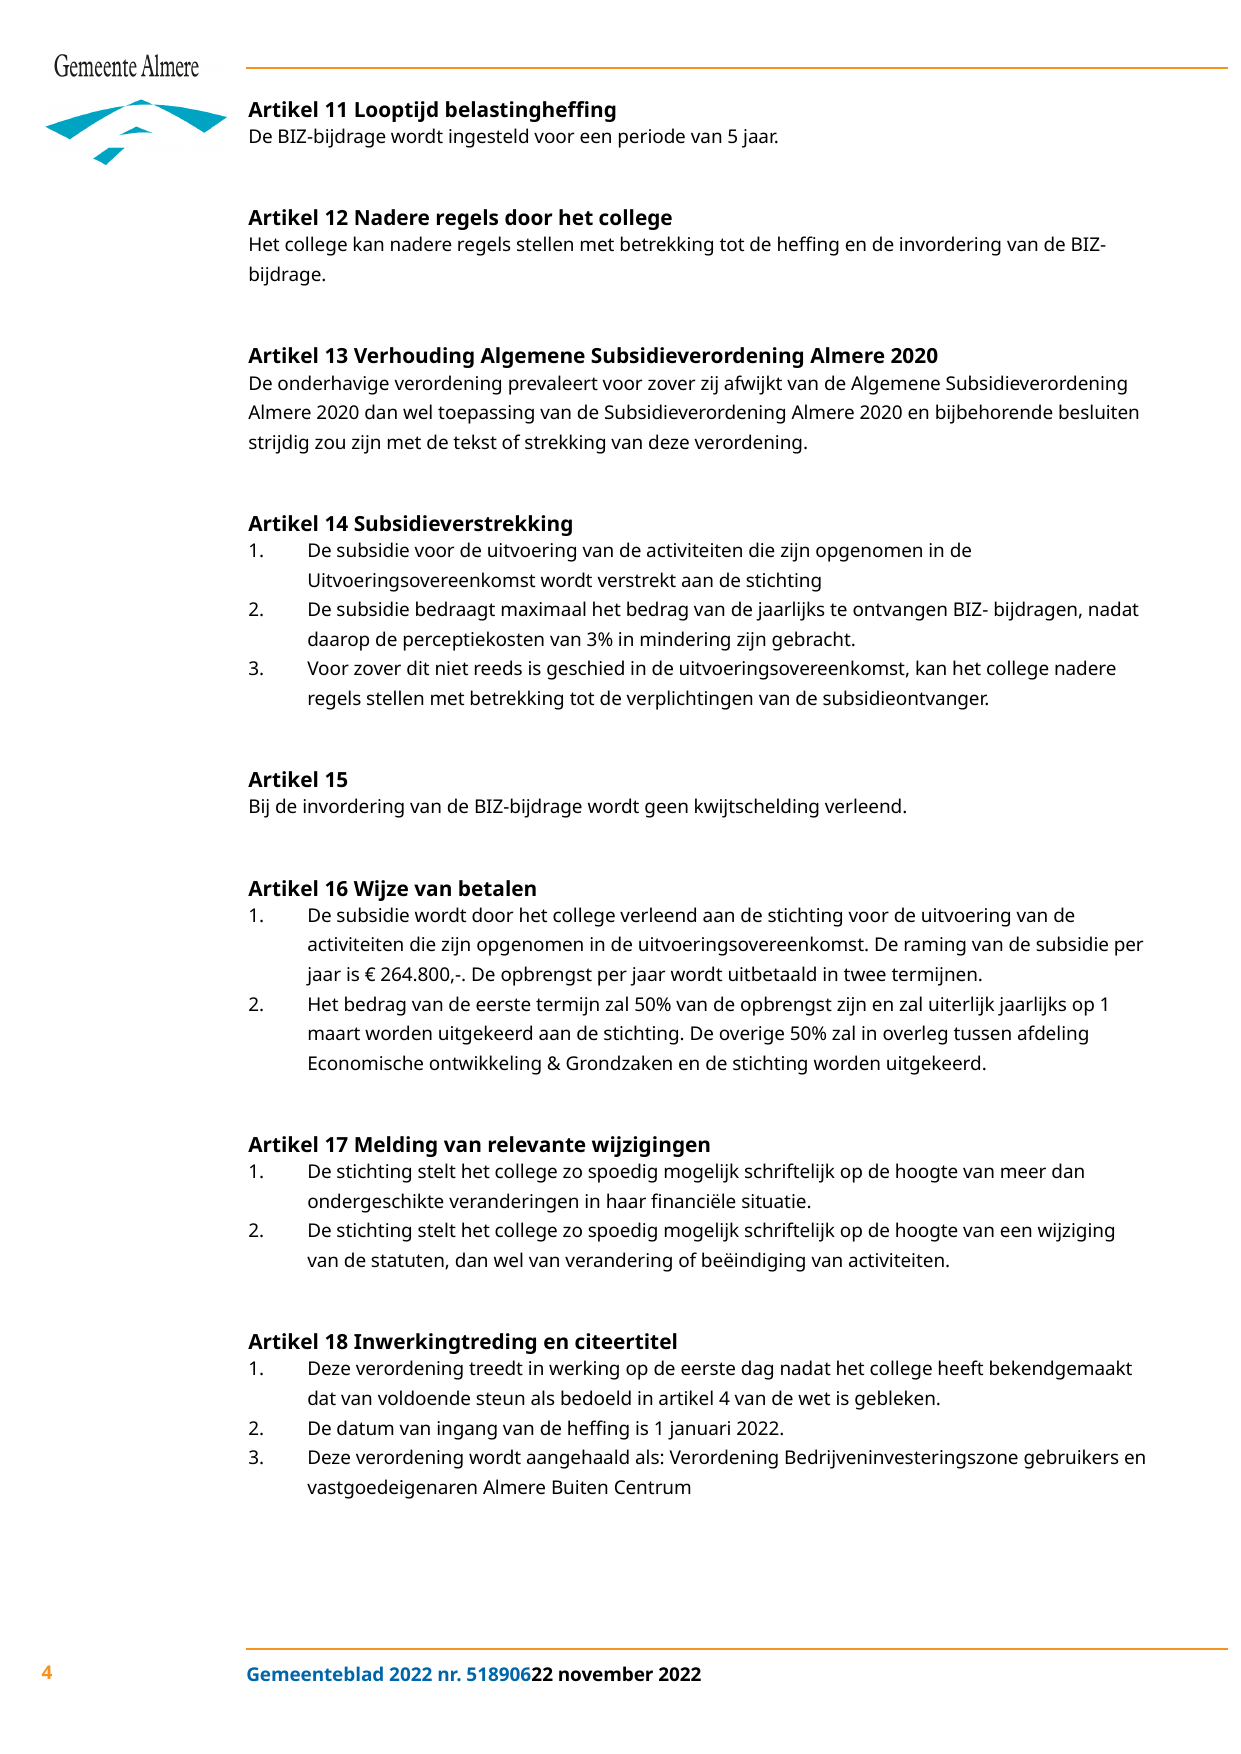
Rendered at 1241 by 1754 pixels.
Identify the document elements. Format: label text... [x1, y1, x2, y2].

list De subsidie voor de uitvoering van de activiteiten die zijn opgenomen in de Uitvoeringsovereenkomst wordt verstrekt aan de stichting [248, 537, 1152, 593]
text Artikel 11 Looptijd belastingheffing [248, 95, 1152, 123]
text Artikel 14 Subsidieverstrekking [248, 509, 1152, 537]
list Voor zover dit niet reeds is geschied in de uitvoeringsovereenkomst, kan het college nadere regels stellen met betrekking tot de verplichtingen van de subsidieontvanger. [248, 656, 1152, 711]
list De stichting stelt het college zo spoedig mogelijk schriftelijk op de hoogte van een wijziging van de statuten, dan wel van verandering of beëindiging van activiteiten. [248, 1218, 1152, 1273]
list Deze verordening treedt in werking op de eerste dag nadat het college heeft bekendgemaakt dat van voldoende steun als bedoeld in artikel 4 van de wet is gebleken. [248, 1356, 1152, 1411]
text Artikel 18 Inwerkingtreding en citeertitel [248, 1327, 1152, 1356]
list De datum van ingang van de heffing is 1 januari 2022. [248, 1415, 1152, 1441]
text Bij de invordering van de BIZ-bijdrage wordt geen kwijtschelding verleend. [248, 794, 1152, 819]
picture [41, 47, 231, 172]
text De onderhavige verordening prevaleert voor zover zij afwijkt van de Algemene Subsidieverordening Almere 2020 dan wel toepassing van de Subsidieverordening Almere 2020 en bijbehorende besluiten strijdig zou zijn met de tekst of strekking van deze verordening. [248, 370, 1152, 454]
text Artikel 13 Verhouding Algemene Subsidieverordening Almere 2020 [248, 341, 1152, 370]
text Artikel 16 Wijze van betalen [248, 874, 1152, 902]
list De stichting stelt het college zo spoedig mogelijk schriftelijk op de hoogte van meer dan ondergeschikte veranderingen in haar financiële situatie. [248, 1158, 1152, 1214]
text De BIZ-bijdrage wordt ingesteld voor een periode van 5 jaar. [248, 123, 1152, 149]
list Het bedrag van de eerste termijn zal 50% van de opbrengst zijn en zal uiterlijk jaarlijks op 1 maart worden uitgekeerd aan de stichting. De overige 50% zal in overleg tussen afdeling Economische ontwikkeling & Grondzaken en de stichting worden uitgekeerd. [248, 991, 1152, 1076]
list De subsidie wordt door het college verleend aan de stichting voor de uitvoering van de activiteiten die zijn opgenomen in de uitvoeringsovereenkomst. De raming van de subsidie per jaar is € 264.800,-. De opbrengst per jaar wordt uitbetaald in twee termijnen. [248, 902, 1152, 987]
list De subsidie bedraagt maximaal het bedrag van de jaarlijks te ontvangen BIZ- bijdragen, nadat daarop de perceptiekosten van 3% in mindering zijn gebracht. [248, 596, 1152, 652]
list Deze verordening wordt aangehaald als: Verordening Bedrijveninvesteringszone gebruikers en vastgoedeigenaren Almere Buiten Centrum [248, 1444, 1152, 1500]
text Artikel 15 [248, 765, 1152, 794]
text Artikel 17 Melding van relevante wijzigingen [248, 1130, 1152, 1158]
text Artikel 12 Nadere regels door het college [248, 203, 1152, 232]
text Het college kan nadere regels stellen met betrekking tot de heffing en de invordering van de BIZ-bijdrage. [248, 232, 1152, 287]
